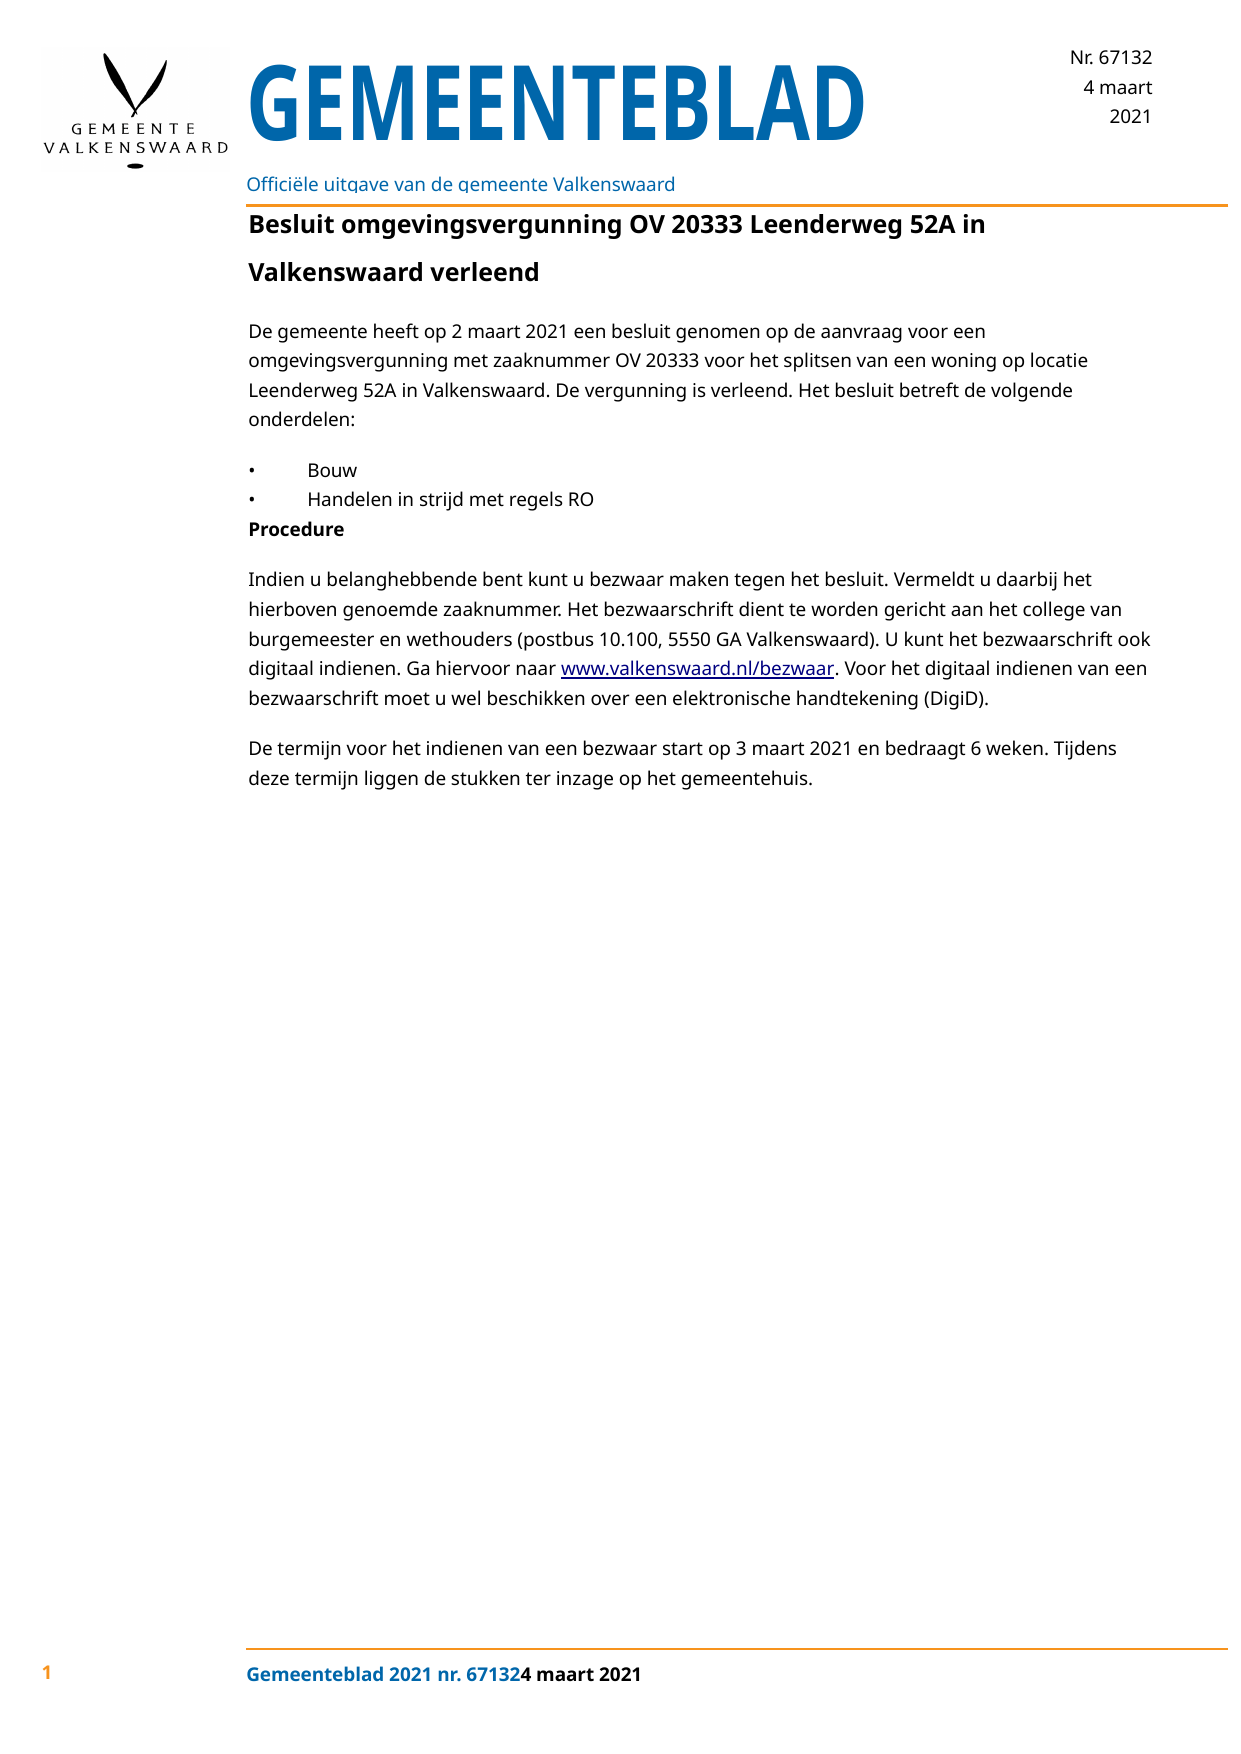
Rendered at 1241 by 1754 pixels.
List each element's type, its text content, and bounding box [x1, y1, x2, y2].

text De gemeente heeft op 2 maart 2021 een besluit genomen op de aanvraag voor een omgevingsvergunning met zaaknummer OV 20333 voor het splitsen van een woning op locatie Leenderweg 52A in Valkenswaard. De vergunning is verleend. Het besluit betreft de volgende onderdelen: [248, 318, 1152, 432]
text Procedure [248, 516, 1152, 542]
list Handelen in strijd met regels RO [248, 487, 1152, 512]
picture [41, 47, 231, 172]
text De termijn voor het indienen van een bezwaar start op 3 maart 2021 en bedraagt 6 weken. Tijdens deze termijn liggen de stukken ter inzage op het gemeentehuis. [248, 735, 1152, 791]
list Bouw [248, 457, 1152, 483]
text Indien u belanghebbende bent kunt u bezwaar maken tegen het besluit. Vermeldt u daarbij het hierboven genoemde zaaknummer. Het bezwaarschrift dient te worden gericht aan het college van burgemeester en wethouders (postbus 10.100, 5550 GA Valkenswaard). U kunt het bezwaarschrift ook digitaal indienen. Ga hiervoor naar www.valkenswaard.nl/bezwaar. Voor het digitaal indienen van een bezwaarschrift moet u wel beschikken over een elektronische handtekening (DigiD). [248, 567, 1152, 711]
text Besluit omgevingsvergunning OV 20333 Leenderweg 52A in Valkenswaard verleend [248, 207, 1152, 288]
